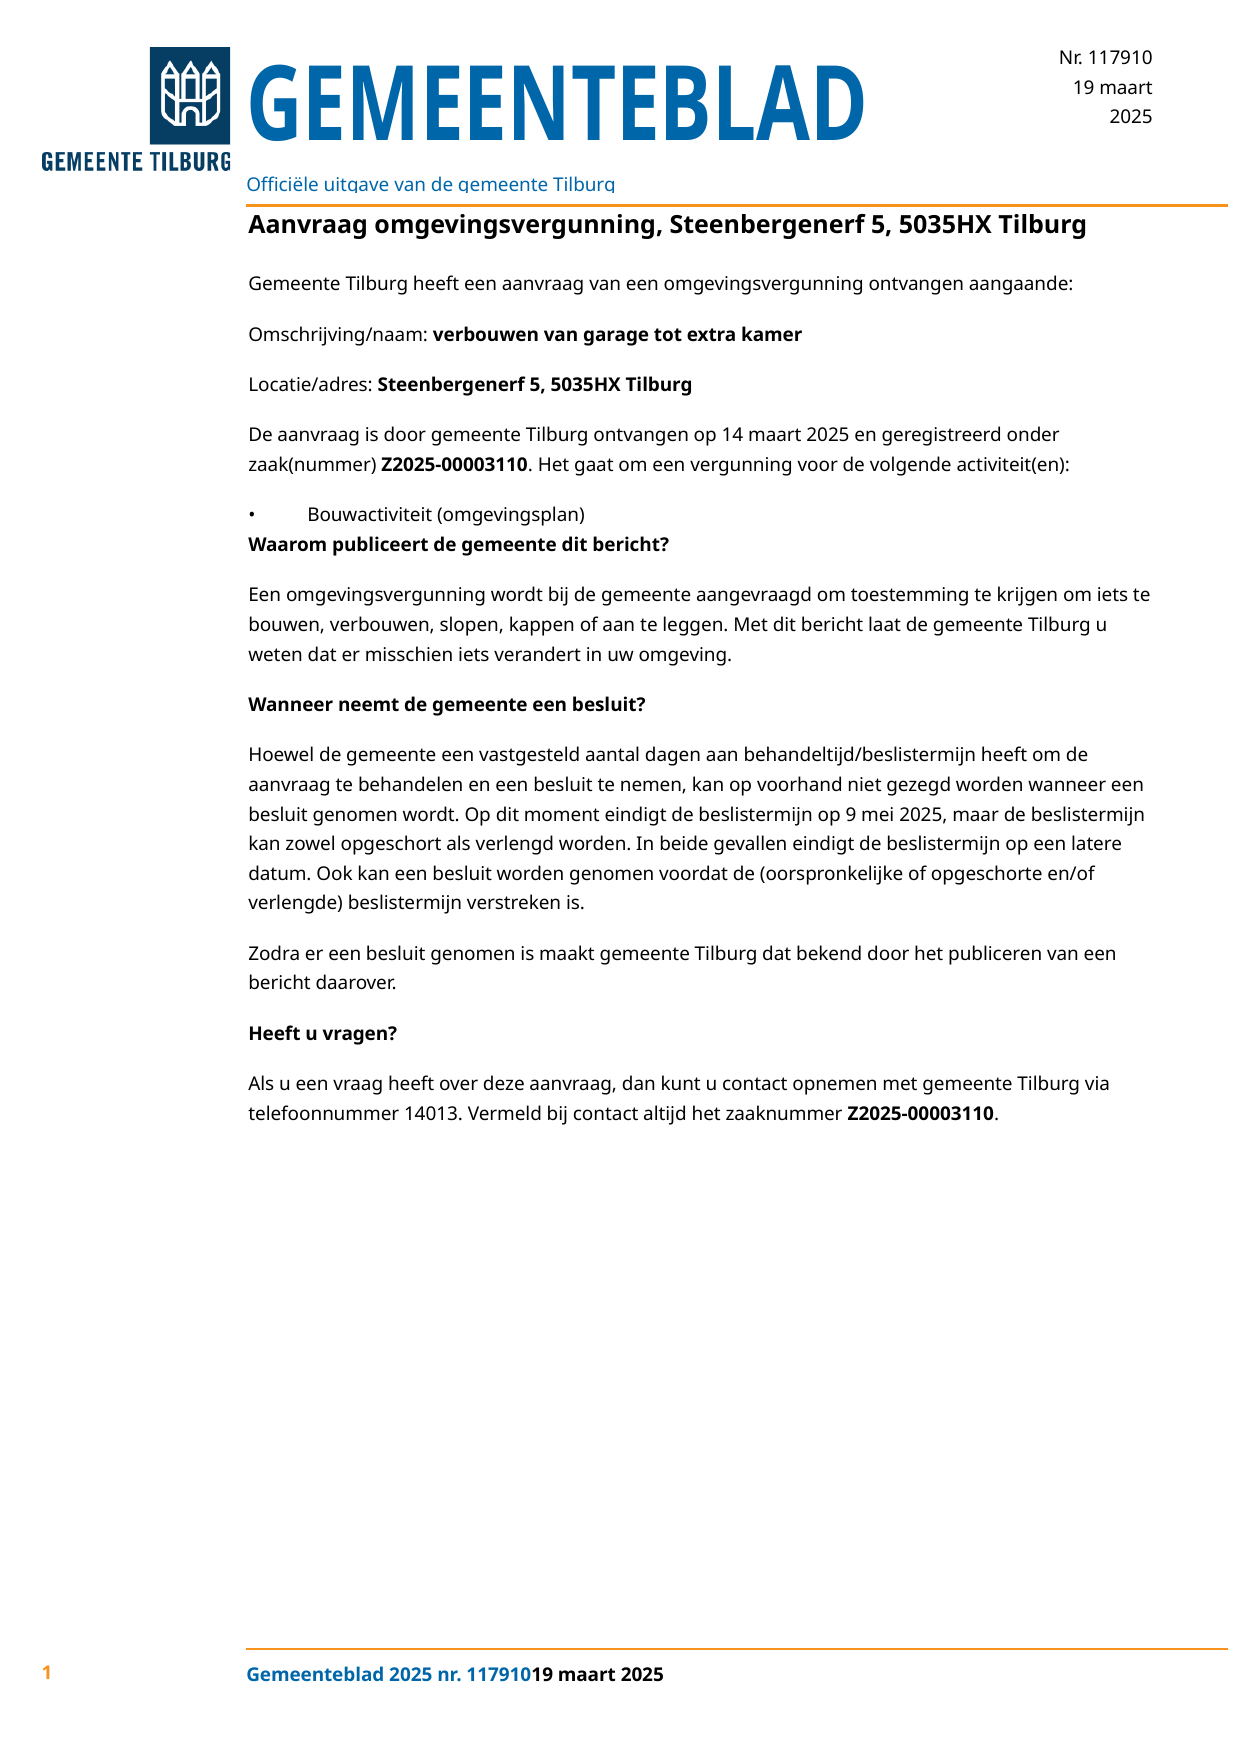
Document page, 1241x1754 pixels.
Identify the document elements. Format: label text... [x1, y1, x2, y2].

text Waarom publiceert de gemeente dit bericht? [248, 531, 1152, 557]
text Een omgevingsvergunning wordt bij de gemeente aangevraagd om toestemming te krijgen om iets te bouwen, verbouwen, slopen, kappen of aan te leggen. Met dit bericht laat de gemeente Tilburg u weten dat er misschien iets verandert in uw omgeving. [248, 582, 1152, 666]
text Wanneer neemt de gemeente een besluit? [248, 691, 1152, 717]
picture [41, 47, 231, 172]
text Omschrijving/naam: verbouwen van garage tot extra kamer [248, 321, 1152, 346]
text Locatie/adres: Steenbergenerf 5, 5035HX Tilburg [248, 371, 1152, 397]
list Bouwactiviteit (omgevingsplan) [248, 502, 1152, 527]
text Heeft u vragen? [248, 1020, 1152, 1046]
text Zodra er een besluit genomen is maakt gemeente Tilburg dat bekend door het publiceren van een bericht daarover. [248, 940, 1152, 995]
text Als u een vraag heeft over deze aanvraag, dan kunt u contact opnemen met gemeente Tilburg via telefoonnummer 14013. Vermeld bij contact altijd het zaaknummer Z2025-00003110. [248, 1070, 1152, 1126]
text De aanvraag is door gemeente Tilburg ontvangen op 14 maart 2025 en geregistreerd onder zaak(nummer) Z2025-00003110. Het gaat om een vergunning voor de volgende activiteit(en): [248, 422, 1152, 477]
text Hoewel de gemeente een vastgesteld aantal dagen aan behandeltijd/beslistermijn heeft om de aanvraag te behandelen en een besluit te nemen, kan op voorhand niet gezegd worden wanneer een besluit genomen wordt. Op dit moment eindigt de beslistermijn op 9 mei 2025, maar de beslistermijn kan zowel opgeschort als verlengd worden. In beide gevallen eindigt de beslistermijn op een latere datum. Ook kan een besluit worden genomen voordat de (oorspronkelijke of opgeschorte en/of verlengde) beslistermijn verstreken is. [248, 742, 1152, 915]
text Gemeente Tilburg heeft een aanvraag van een omgevingsvergunning ontvangen aangaande: [248, 270, 1152, 296]
text Aanvraag omgevingsvergunning, Steenbergenerf 5, 5035HX Tilburg [248, 207, 1152, 241]
